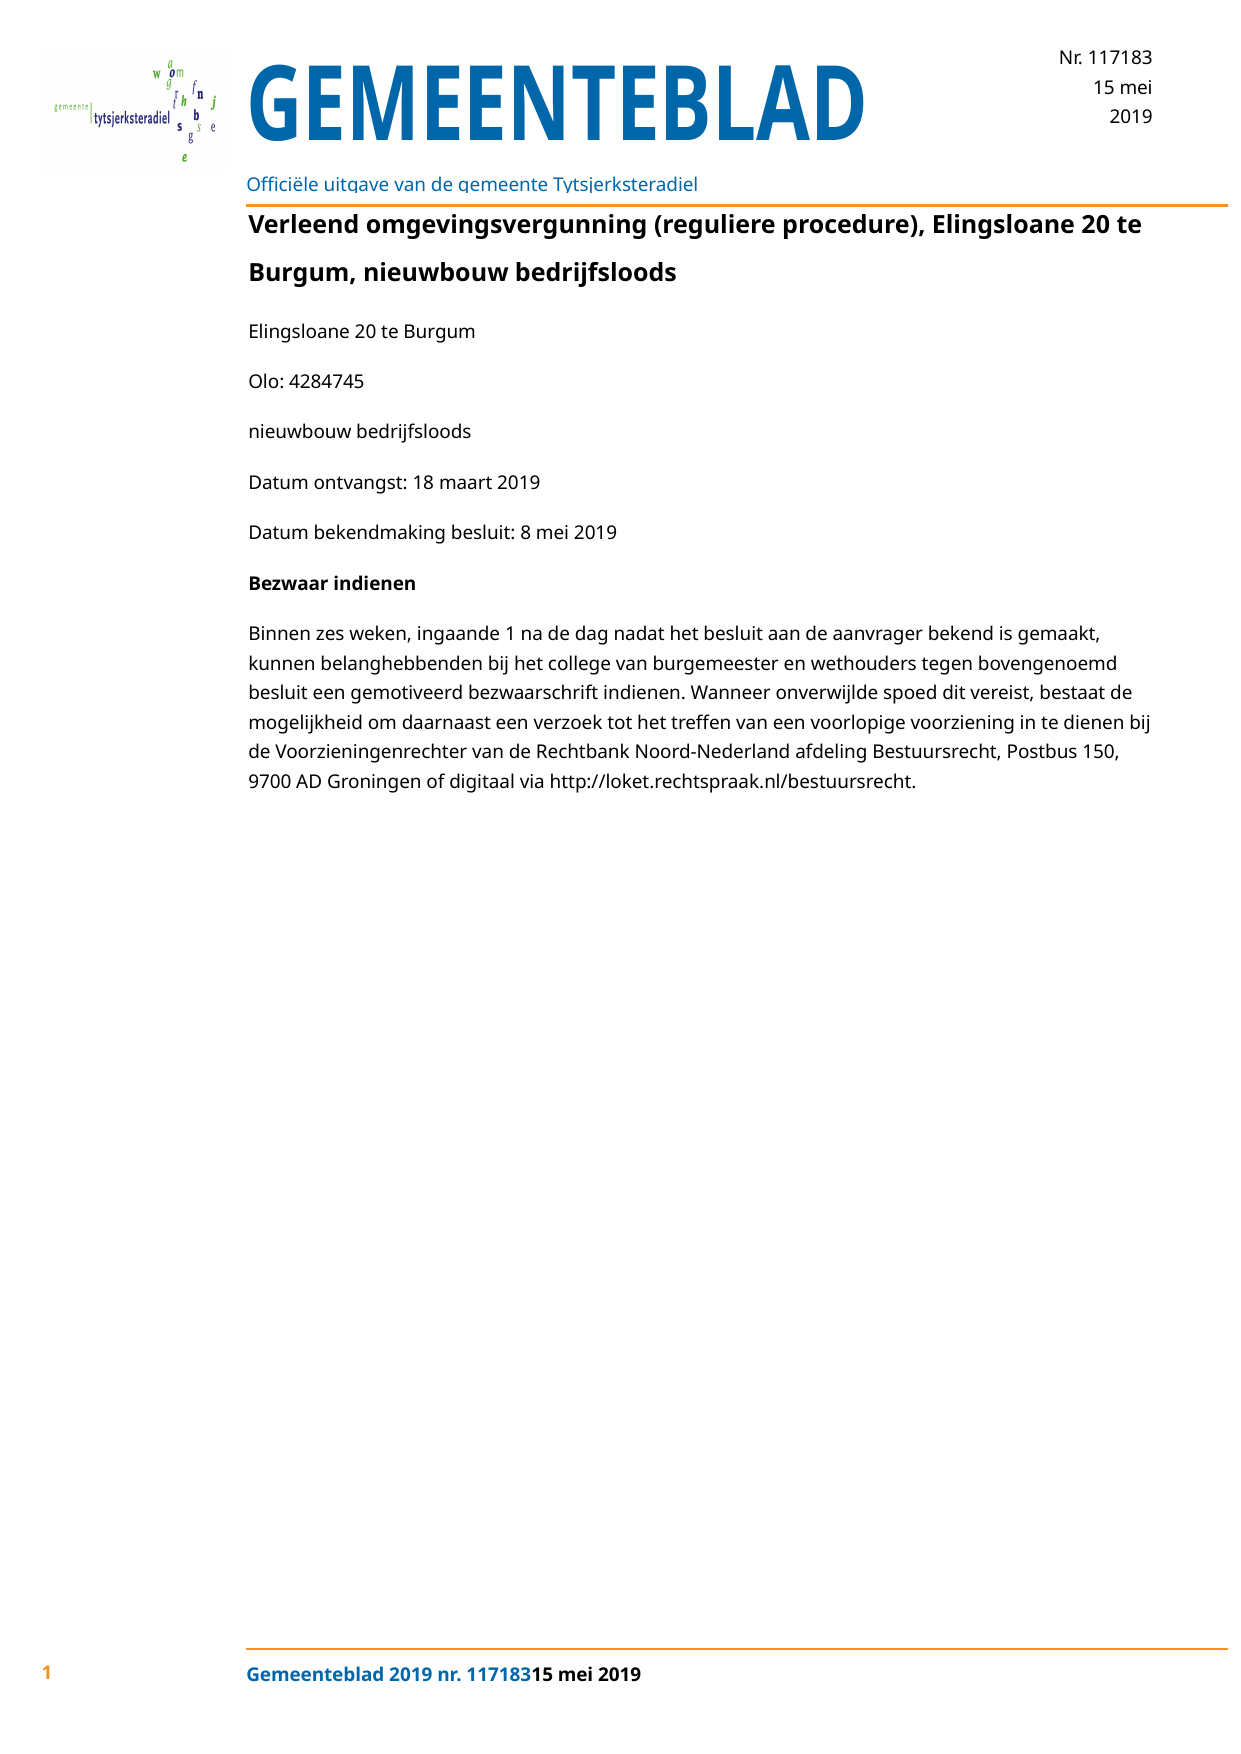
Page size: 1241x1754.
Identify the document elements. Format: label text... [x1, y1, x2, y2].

text Binnen zes weken, ingaande 1 na de dag nadat het besluit aan de aanvrager bekend is gemaakt, kunnen belanghebbenden bij het college van burgemeester en wethouders tegen bovengenoemd besluit een gemotiveerd bezwaarschrift indienen. Wanneer onverwijlde spoed dit vereist, bestaat de mogelijkheid om daarnaast een verzoek tot het treffen van een voorlopige voorziening in te dienen bij de Voorzieningenrechter van de Rechtbank Noord-Nederland afdeling Bestuursrecht, Postbus 150, 9700 AD Groningen of digitaal via http://loket.rechtspraak.nl/bestuursrecht. [248, 620, 1152, 794]
text Bezwaar indienen [248, 570, 1152, 596]
text Datum ontvangst: 18 maart 2019 [248, 469, 1152, 495]
text nieuwbouw bedrijfsloods [248, 419, 1152, 444]
picture [41, 47, 231, 172]
text Olo: 4284745 [248, 368, 1152, 394]
text Verleend omgevingsvergunning (reguliere procedure), Elingsloane 20 te Burgum, nieuwbouw bedrijfsloods [248, 207, 1152, 288]
text Elingsloane 20 te Burgum [248, 318, 1152, 344]
text Datum bekendmaking besluit: 8 mei 2019 [248, 519, 1152, 545]
